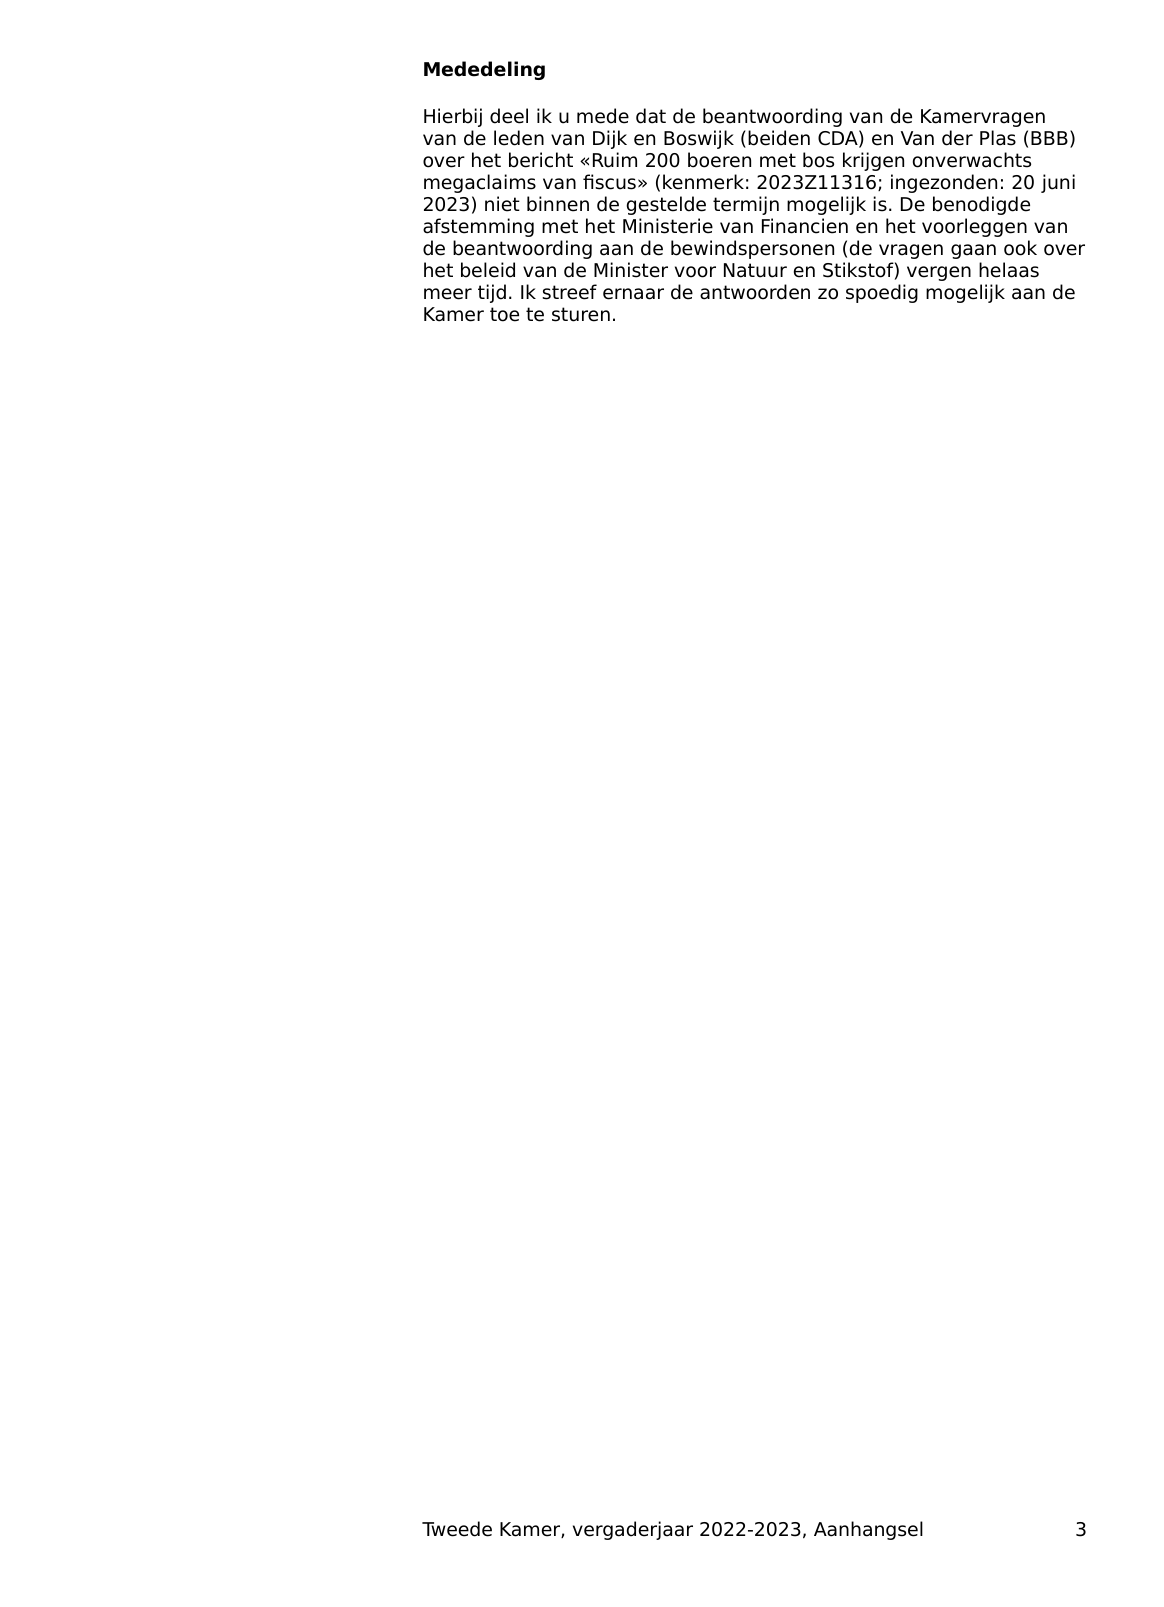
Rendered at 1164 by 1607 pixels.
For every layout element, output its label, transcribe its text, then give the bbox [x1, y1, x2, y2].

subtitle Mededeling [422, 59, 1087, 81]
text Hierbij deel ik u mede dat de beantwoording van de Kamervragen van de leden van Dijk en Boswijk (beiden CDA) en Van der Plas (BBB) over het bericht «Ruim 200 boeren met bos krijgen onverwachts megaclaims van fiscus» (kenmerk: 2023Z11316; ingezonden: 20 juni 2023) niet binnen de gestelde termijn mogelijk is. De benodigde afstemming met het Ministerie van Financien en het voorleggen van de beantwoording aan de bewindspersonen (de vragen gaan ook over het beleid van de Minister voor Natuur en Stikstof) vergen helaas meer tijd. Ik streef ernaar de antwoorden zo spoedig mogelijk aan de Kamer toe te sturen. [422, 106, 1087, 326]
